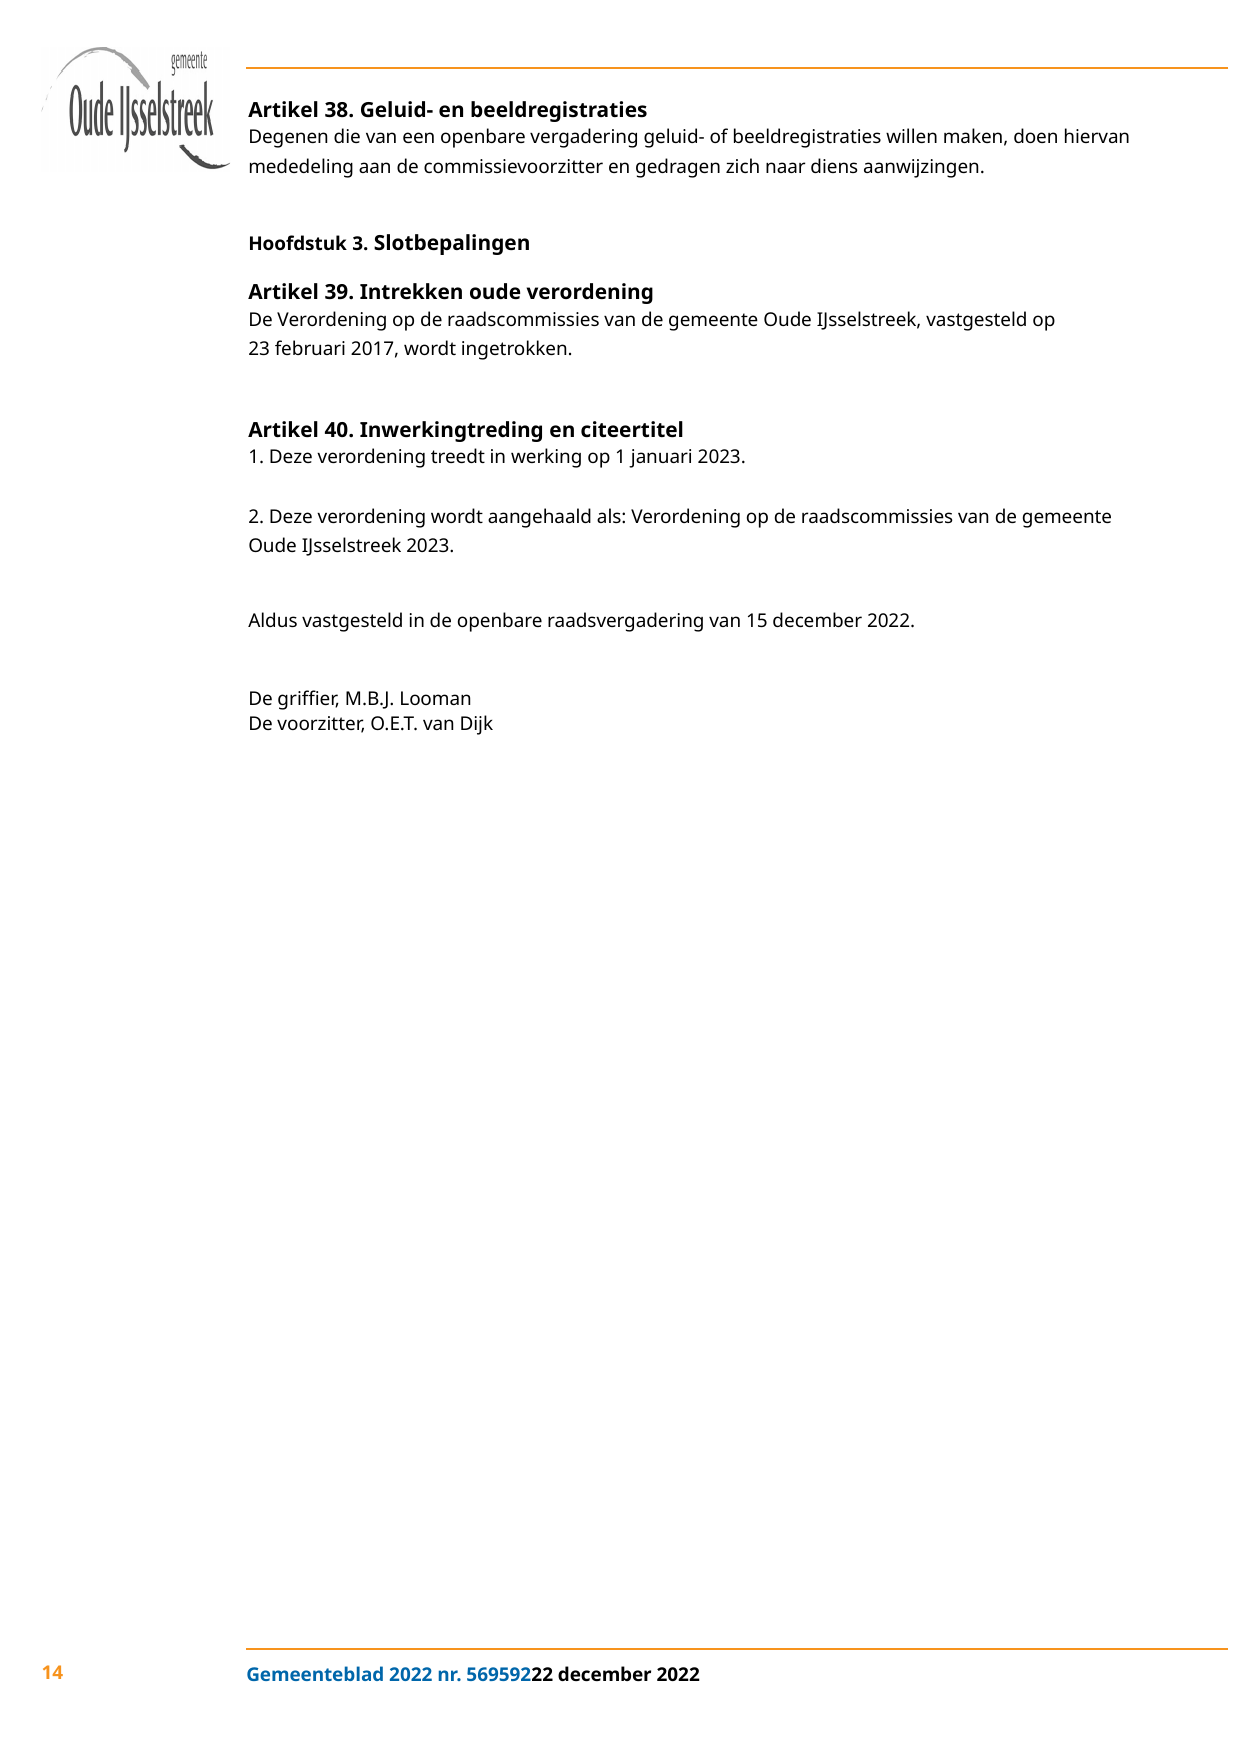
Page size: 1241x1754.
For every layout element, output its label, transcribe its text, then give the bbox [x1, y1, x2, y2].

text Aldus vastgesteld in de openbare raadsvergadering van 15 december 2022. [248, 608, 1152, 633]
picture [41, 47, 231, 172]
text De voorzitter, O.E.T. van Dijk [248, 711, 1152, 736]
text De Verordening op de raadscommissies van de gemeente Oude IJsselstreek, vastgesteld op [248, 306, 1152, 331]
text De griffier, M.B.J. Looman [248, 685, 1152, 711]
text Artikel 38. Geluid- en beeldregistraties [248, 95, 1152, 123]
text 2. Deze verordening wordt aangehaald als: Verordening op de raadscommissies van de gemeente Oude IJsselstreek 2023. [248, 503, 1152, 558]
text Degenen die van een openbare vergadering geluid- of beeldregistraties willen maken, doen hiervan mededeling aan de commissievoorzitter en gedragen zich naar diens aanwijzingen. [248, 123, 1152, 178]
text 23 februari 2017, wordt ingetrokken. [248, 335, 1152, 361]
text Artikel 40. Inwerkingtreding en citeertitel [248, 415, 1152, 444]
text Hoofdstuk 3. Slotbepalingen [248, 228, 1152, 256]
text 1. Deze verordening treedt in werking op 1 januari 2023. [248, 444, 1152, 469]
text Artikel 39. Intrekken oude verordening [248, 277, 1152, 306]
